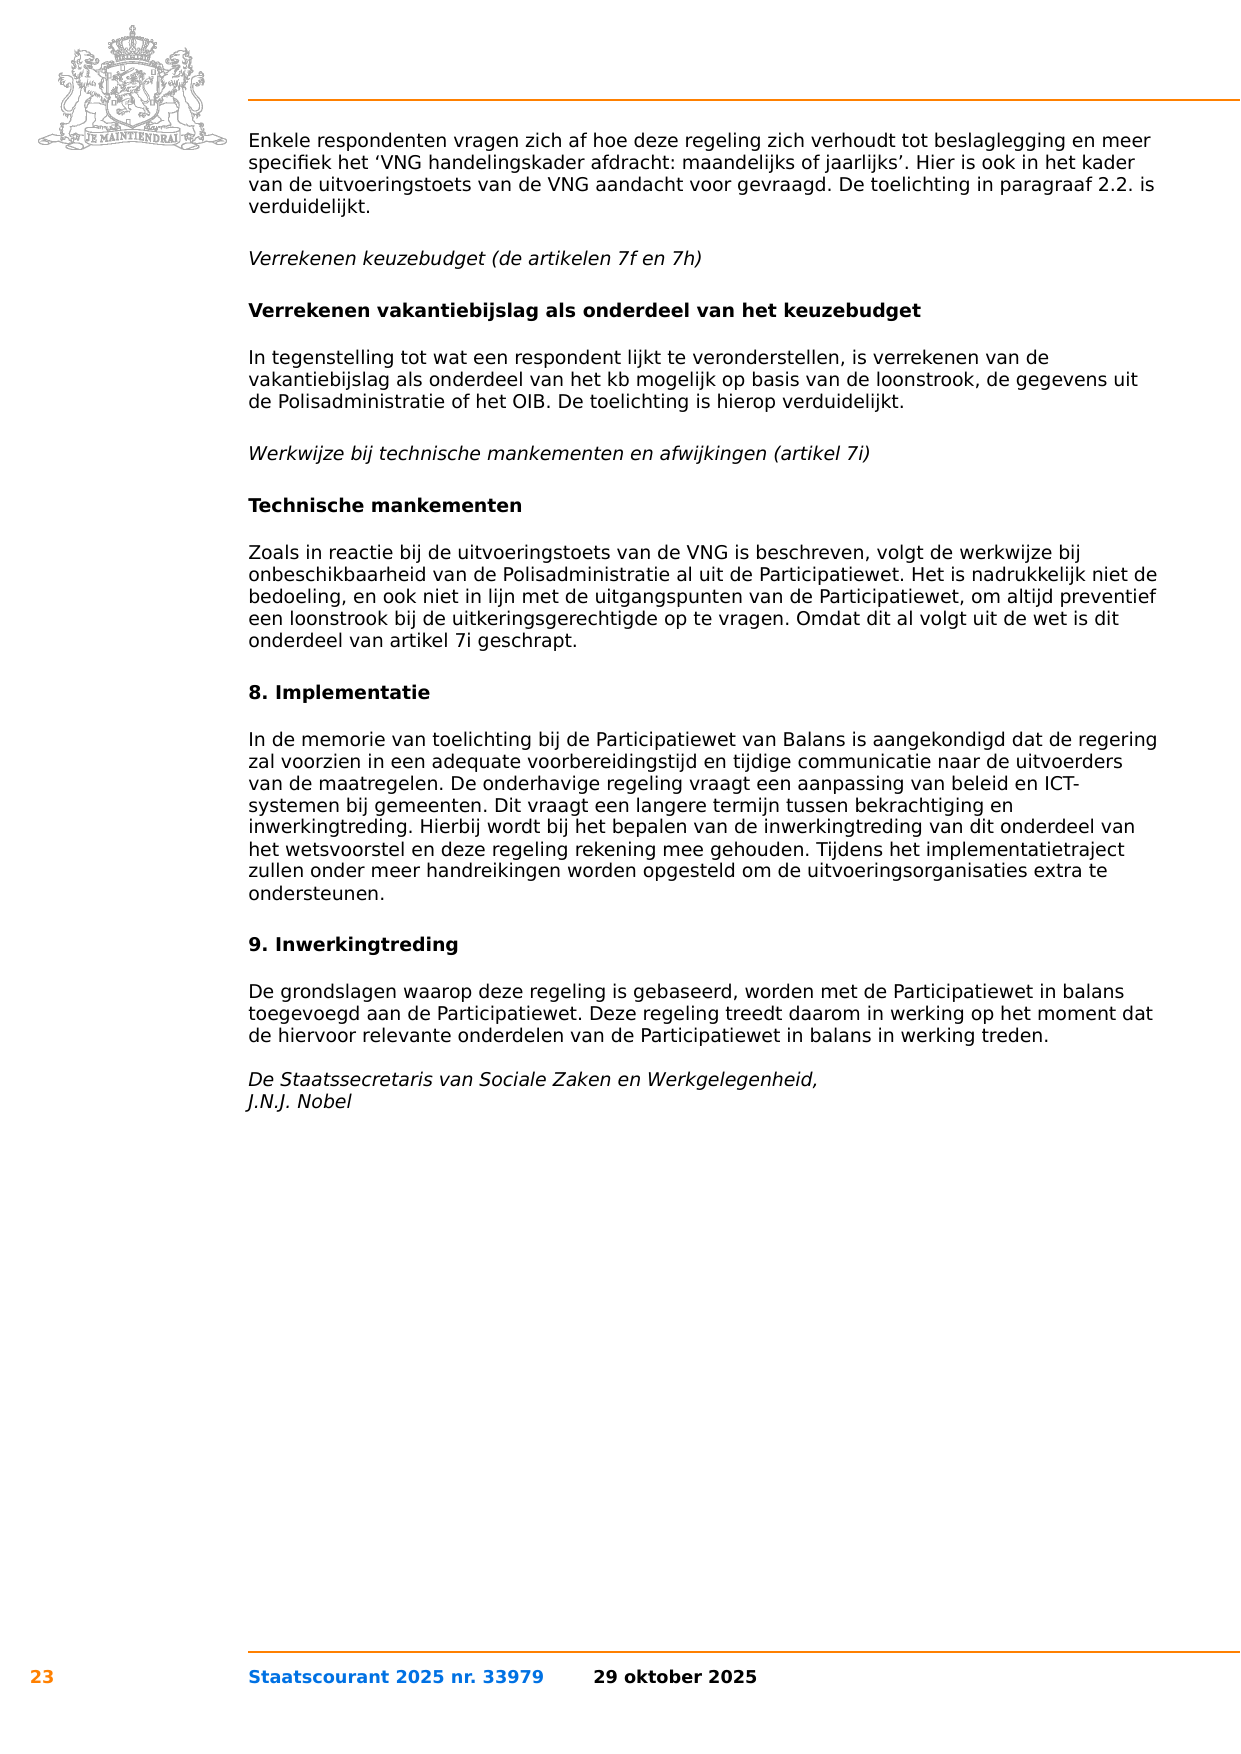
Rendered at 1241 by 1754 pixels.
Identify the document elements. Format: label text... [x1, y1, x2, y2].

picture [38, 25, 227, 150]
text Zoals in reactie bij de uitvoeringstoets van de VNG is beschreven, volgt de werkwijze bij onbeschikbaarheid van de Polisadministratie al uit de Participatiewet. Het is nadrukkelijk niet de bedoeling, en ook niet in lijn met de uitgangspunten van de Participatiewet, om altijd preventief een loonstrook bij de uitkeringsgerechtigde op te vragen. Omdat dit al volgt uit de wet is dit onderdeel van artikel 7i geschrapt. [248, 542, 1163, 652]
subtitle Technische mankementen [248, 495, 1163, 517]
subtitle 8. Implementatie [248, 682, 1163, 703]
subtitle Verrekenen keuzebudget (de artikelen 7f en 7h) [248, 248, 1163, 270]
text In tegenstelling tot wat een respondent lijkt te veronderstellen, is verrekenen van de vakantiebijslag als onderdeel van het kb mogelijk op basis van de loonstrook, de gegevens uit de Polisadministratie of het OIB. De toelichting is hierop verduidelijkt. [248, 347, 1163, 413]
text De Staatssecretaris van Sociale Zaken en Werkgelegenheid, J.N.J. Nobel [248, 1069, 1163, 1113]
subtitle 9. Inwerkingtreding [248, 934, 1163, 956]
text In de memorie van toelichting bij de Participatiewet van Balans is aangekondigd dat de regering zal voorzien in een adequate voorbereidingstijd en tijdige communicatie naar de uitvoerders van de maatregelen. De onderhavige regeling vraagt een aanpassing van beleid en ICT-systemen bij gemeenten. Dit vraagt een langere termijn tussen bekrachtiging en inwerkingtreding. Hierbij wordt bij het bepalen van de inwerkingtreding van dit onderdeel van het wetsvoorstel en deze regeling rekening mee gehouden. Tijdens het implementatietraject zullen onder meer handreikingen worden opgesteld om de uitvoeringsorganisaties extra te ondersteunen. [248, 728, 1163, 904]
subtitle Verrekenen vakantiebijslag als onderdeel van het keuzebudget [248, 300, 1163, 322]
text De grondslagen waarop deze regeling is gebaseerd, worden met de Participatiewet in balans toegevoegd aan de Participatiewet. Deze regeling treedt daarom in werking op het moment dat de hiervoor relevante onderdelen van de Participatiewet in balans in werking treden. [248, 981, 1163, 1047]
subtitle Werkwijze bij technische mankementen en afwijkingen (artikel 7i) [248, 443, 1163, 465]
text Enkele respondenten vragen zich af hoe deze regeling zich verhoudt tot beslaglegging en meer specifiek het ‘VNG handelingskader afdracht: maandelijks of jaarlijks’. Hier is ook in het kader van de uitvoeringstoets van de VNG aandacht voor gevraagd. De toelichting in paragraaf 2.2. is verduidelijkt. [248, 130, 1163, 218]
